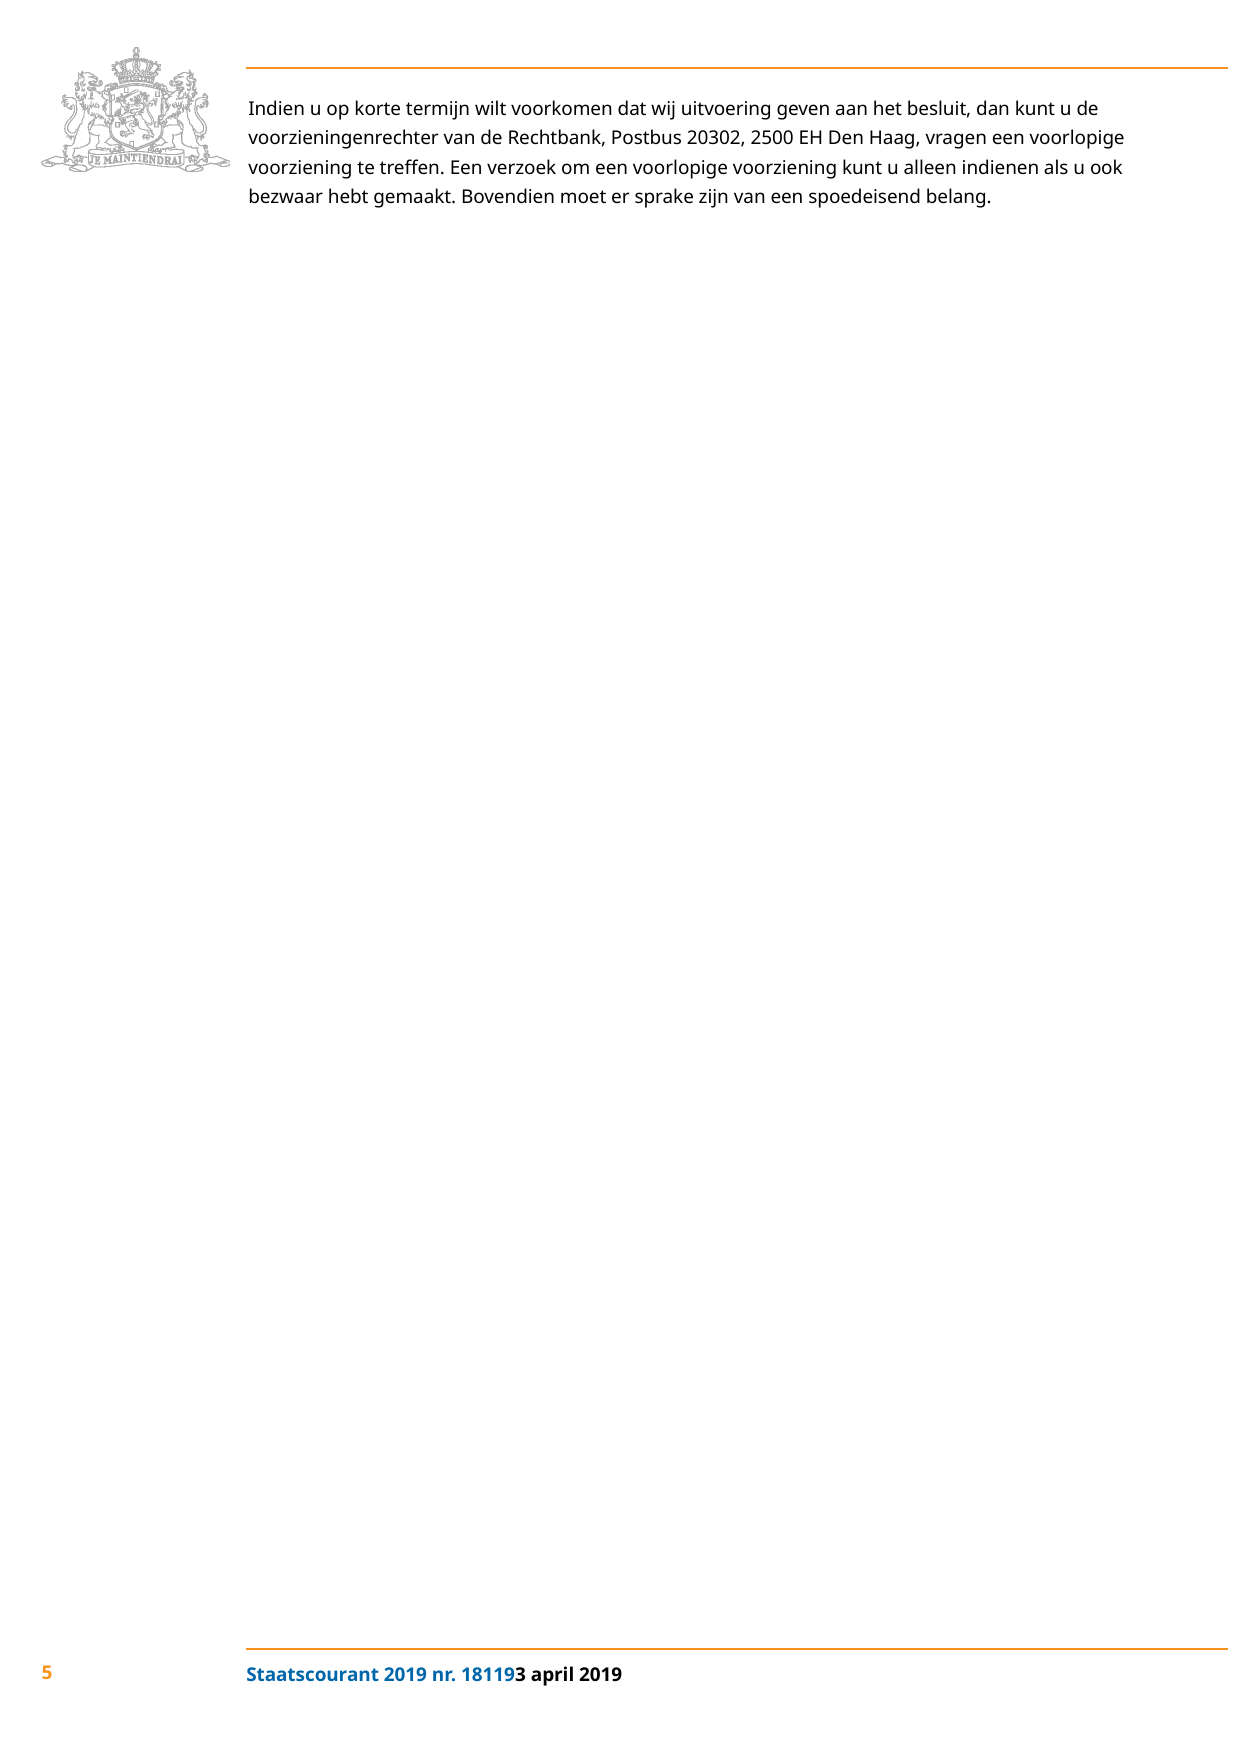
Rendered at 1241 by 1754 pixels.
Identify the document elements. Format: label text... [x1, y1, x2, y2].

text Indien u op korte termijn wilt voorkomen dat wij uitvoering geven aan het besluit, dan kunt u de voorzieningenrechter van de Rechtbank, Postbus 20302, 2500 EH Den Haag, vragen een voorlopige voorziening te treffen. Een verzoek om een voorlopige voorziening kunt u alleen indienen als u ook bezwaar hebt gemaakt. Bovendien moet er sprake zijn van een spoedeisend belang. [248, 95, 1152, 209]
picture [41, 47, 231, 172]
